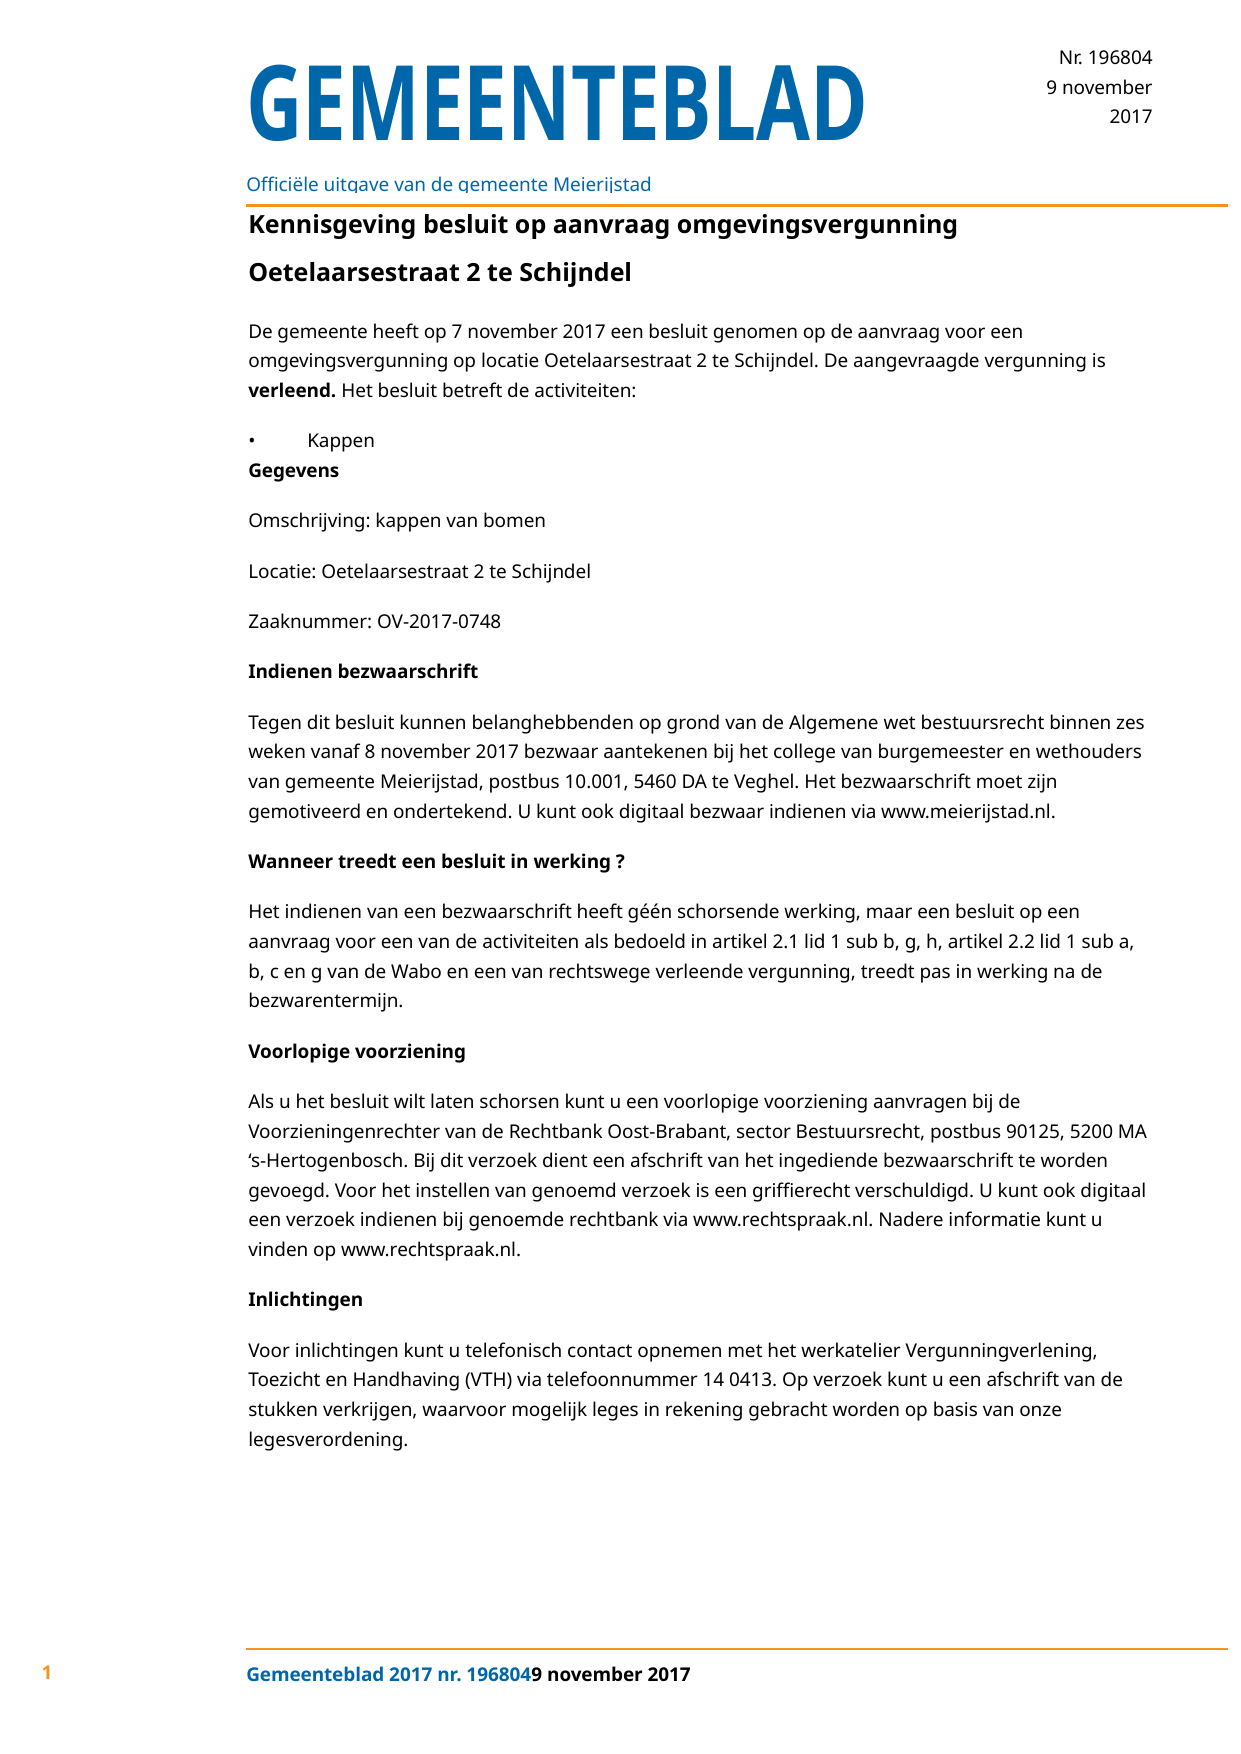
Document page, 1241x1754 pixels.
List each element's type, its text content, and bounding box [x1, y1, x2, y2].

picture [41, 47, 231, 172]
text Voor inlichtingen kunt u telefonisch contact opnemen met het werkatelier Vergunningverlening, Toezicht en Handhaving (VTH) via telefoonnummer 14 0413. Op verzoek kunt u een afschrift van de stukken verkrijgen, waarvoor mogelijk leges in rekening gebracht worden op basis van onze legesverordening. [248, 1337, 1152, 1452]
text Locatie: Oetelaarsestraat 2 te Schijndel [248, 558, 1152, 584]
text Kennisgeving besluit op aanvraag omgevingsvergunning Oetelaarsestraat 2 te Schijndel [248, 207, 1152, 288]
text Omschrijving: kappen van bomen [248, 507, 1152, 533]
text Gegevens [248, 457, 1152, 483]
text Wanneer treedt een besluit in werking ? [248, 848, 1152, 874]
text De gemeente heeft op 7 november 2017 een besluit genomen op de aanvraag voor een omgevingsvergunning op locatie Oetelaarsestraat 2 te Schijndel. De aangevraagde vergunning is verleend. Het besluit betreft de activiteiten: [248, 318, 1152, 403]
text Het indienen van een bezwaarschrift heeft géén schorsende werking, maar een besluit op een aanvraag voor een van de activiteiten als bedoeld in artikel 2.1 lid 1 sub b, g, h, artikel 2.2 lid 1 sub a, b, c en g van de Wabo en een van rechtswege verleende vergunning, treedt pas in werking na de bezwarentermijn. [248, 899, 1152, 1013]
list Kappen [248, 427, 1152, 453]
text Tegen dit besluit kunnen belanghebbenden op grond van de Algemene wet bestuursrecht binnen zes weken vanaf 8 november 2017 bezwaar aantekenen bij het college van burgemeester en wethouders van gemeente Meierijstad, postbus 10.001, 5460 DA te Veghel. Het bezwaarschrift moet zijn gemotiveerd en ondertekend. U kunt ook digitaal bezwaar indienen via www.meierijstad.nl. [248, 709, 1152, 824]
text Indienen bezwaarschrift [248, 659, 1152, 684]
text Voorlopige voorziening [248, 1038, 1152, 1064]
text Zaaknummer: OV-2017-0748 [248, 608, 1152, 634]
text Als u het besluit wilt laten schorsen kunt u een voorlopige voorziening aanvragen bij de Voorzieningenrechter van de Rechtbank Oost-Brabant, sector Bestuursrecht, postbus 90125, 5200 MA ‘s-Hertogenbosch. Bij dit verzoek dient een afschrift van het ingediende bezwaarschrift te worden gevoegd. Voor het instellen van genoemd verzoek is een griffierecht verschuldigd. U kunt ook digitaal een verzoek indienen bij genoemde rechtbank via www.rechtspraak.nl. Nadere informatie kunt u vinden op www.rechtspraak.nl. [248, 1088, 1152, 1262]
text Inlichtingen [248, 1287, 1152, 1312]
